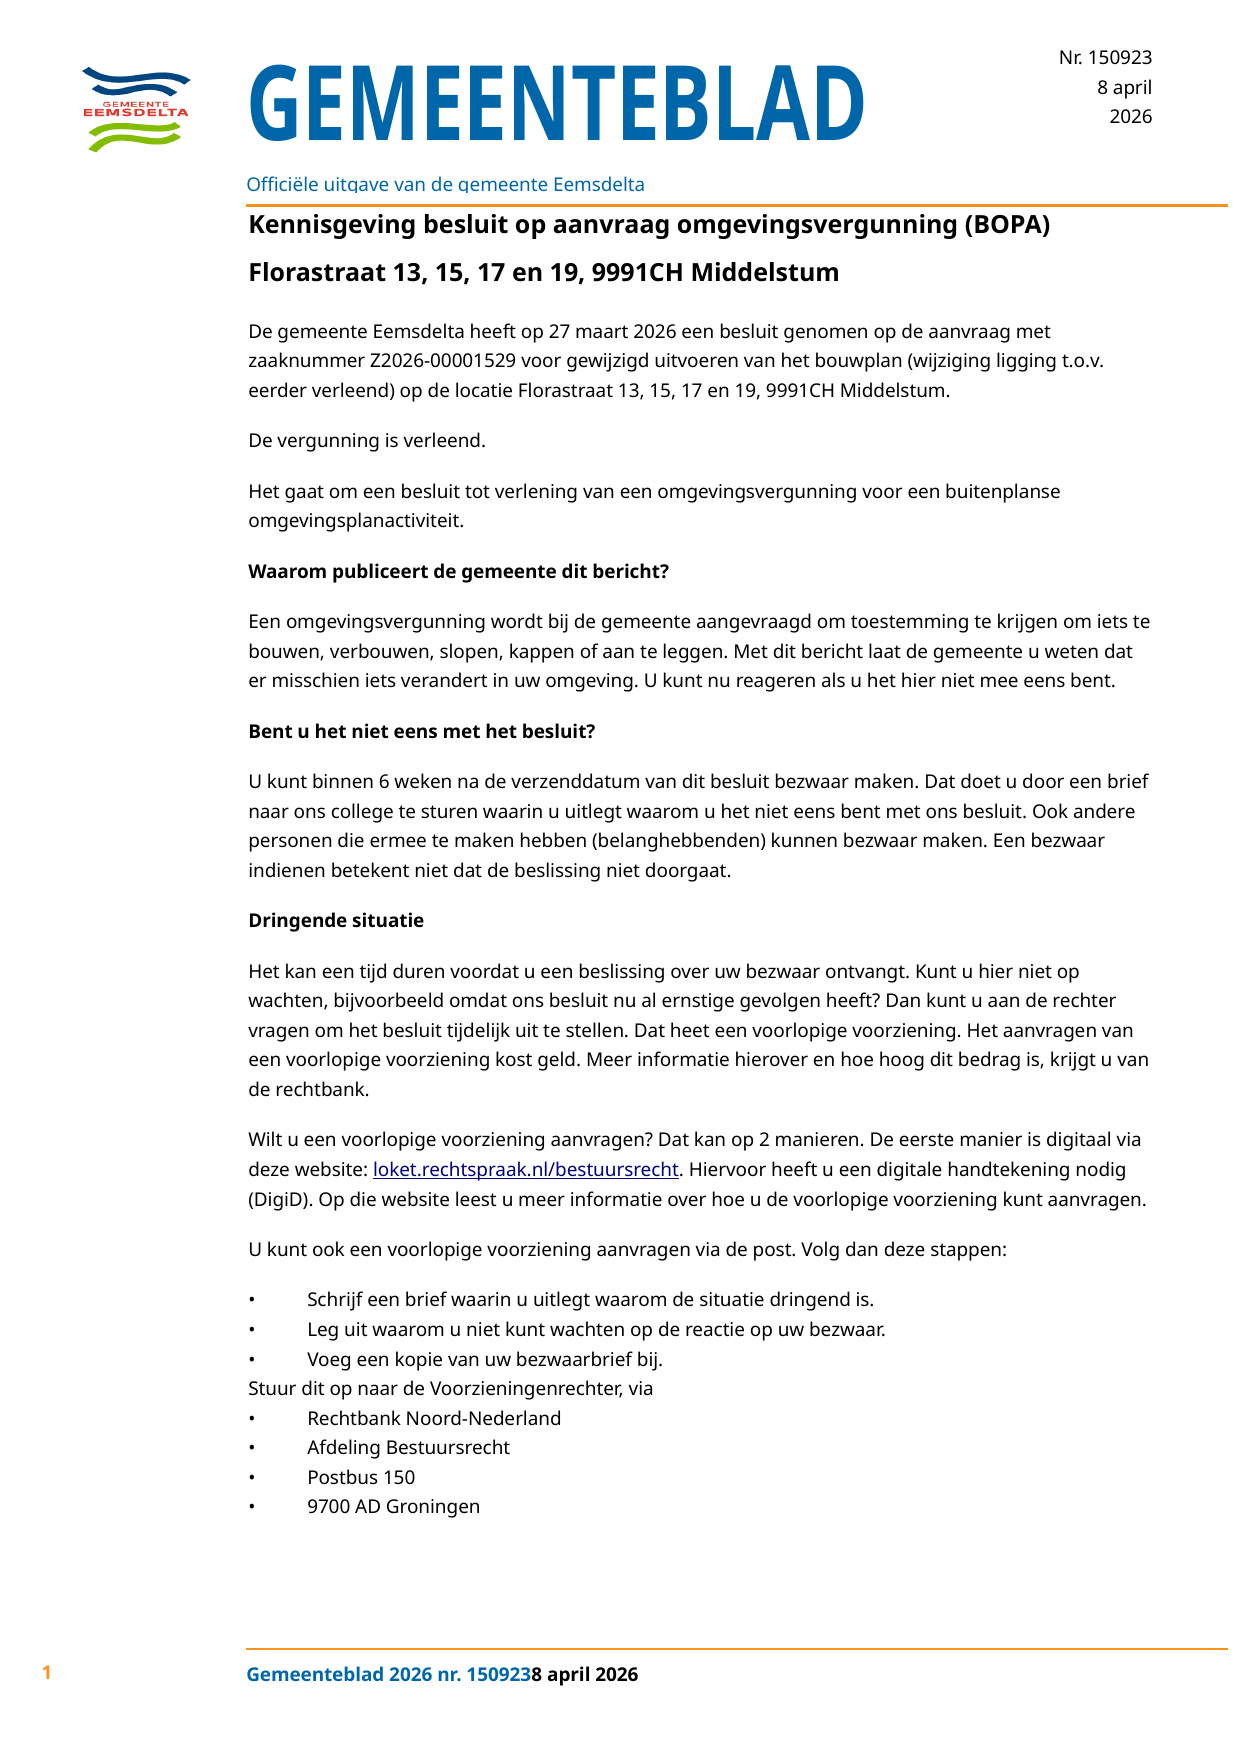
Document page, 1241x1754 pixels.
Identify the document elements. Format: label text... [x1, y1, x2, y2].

text U kunt ook een voorlopige voorziening aanvragen via de post. Volg dan deze stappen: [248, 1236, 1152, 1262]
text Waarom publiceert de gemeente dit bericht? [248, 558, 1152, 584]
text Het gaat om een besluit tot verlening van een omgevingsvergunning voor een buitenplanse omgevingsplanactiviteit. [248, 478, 1152, 533]
text Wilt u een voorlopige voorziening aanvragen? Dat kan op 2 manieren. De eerste manier is digitaal via deze website: loket.rechtspraak.nl/bestuursrecht. Hiervoor heeft u een digitale handtekening nodig (DigiD). Op die website leest u meer informatie over hoe u de voorlopige voorziening kunt aanvragen. [248, 1127, 1152, 1212]
text Het kan een tijd duren voordat u een beslissing over uw bezwaar ontvangt. Kunt u hier niet op wachten, bijvoorbeeld omdat ons besluit nu al ernstige gevolgen heeft? Dan kunt u aan de rechter vragen om het besluit tijdelijk uit te stellen. Dat heet een voorlopige voorziening. Het aanvragen van een voorlopige voorziening kost geld. Meer informatie hierover en hoe hoog dit bedrag is, krijgt u van de rechtbank. [248, 958, 1152, 1102]
text U kunt binnen 6 weken na de verzenddatum van dit besluit bezwaar maken. Dat doet u door een brief naar ons college te sturen waarin u uitlegt waarom u het niet eens bent met ons besluit. Ook andere personen die ermee te maken hebben (belanghebbenden) kunnen bezwaar maken. Een bezwaar indienen betekent niet dat de beslissing niet doorgaat. [248, 768, 1152, 883]
list Afdeling Bestuursrecht [248, 1434, 1152, 1460]
text Een omgevingsvergunning wordt bij de gemeente aangevraagd om toestemming te krijgen om iets te bouwen, verbouwen, slopen, kappen of aan te leggen. Met dit bericht laat de gemeente u weten dat er misschien iets verandert in uw omgeving. U kunt nu reageren als u het hier niet mee eens bent. [248, 608, 1152, 693]
list Schrijf een brief waarin u uitlegt waarom de situatie dringend is. [248, 1287, 1152, 1312]
list 9700 AD Groningen [248, 1494, 1152, 1519]
text De gemeente Eemsdelta heeft op 27 maart 2026 een besluit genomen op de aanvraag met zaaknummer Z2026-00001529 voor gewijzigd uitvoeren van het bouwplan (wijziging ligging t.o.v. eerder verleend) op de locatie Florastraat 13, 15, 17 en 19, 9991CH Middelstum. [248, 318, 1152, 403]
text Dringende situatie [248, 907, 1152, 933]
picture [41, 47, 231, 172]
text Stuur dit op naar de Voorzieningenrechter, via [248, 1375, 1152, 1401]
list Leg uit waarom u niet kunt wachten op de reactie op uw bezwaar. [248, 1316, 1152, 1342]
list Voeg een kopie van uw bezwaarbrief bij. [248, 1346, 1152, 1372]
text Bent u het niet eens met het besluit? [248, 718, 1152, 744]
list Rechtbank Noord-Nederland [248, 1405, 1152, 1431]
list Postbus 150 [248, 1464, 1152, 1490]
text Kennisgeving besluit op aanvraag omgevingsvergunning (BOPA) Florastraat 13, 15, 17 en 19, 9991CH Middelstum [248, 207, 1152, 288]
text De vergunning is verleend. [248, 427, 1152, 453]
